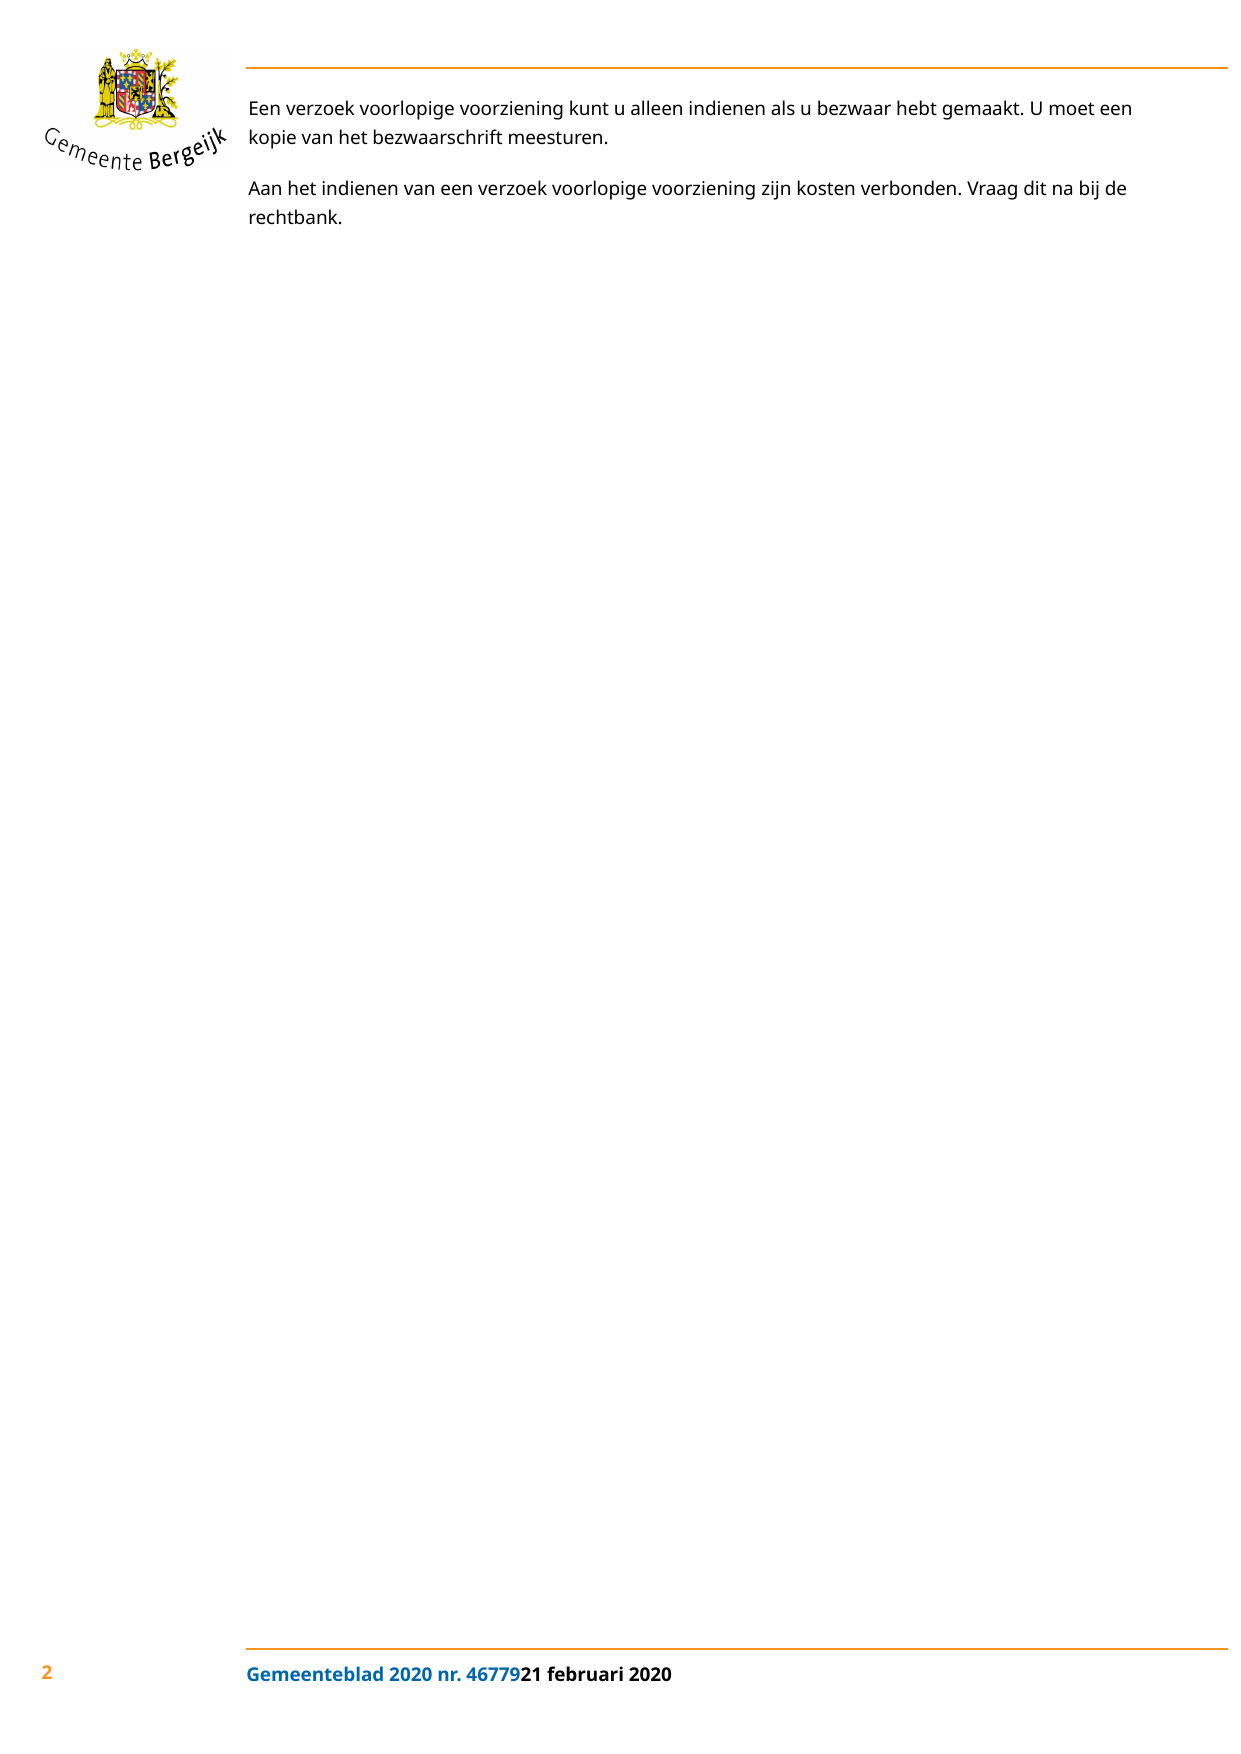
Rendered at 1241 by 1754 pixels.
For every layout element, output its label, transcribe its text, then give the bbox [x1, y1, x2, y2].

text Aan het indienen van een verzoek voorlopige voorziening zijn kosten verbonden. Vraag dit na bij de rechtbank. [248, 175, 1152, 230]
picture [41, 47, 231, 172]
text Een verzoek voorlopige voorziening kunt u alleen indienen als u bezwaar hebt gemaakt. U moet een kopie van het bezwaarschrift meesturen. [248, 95, 1152, 150]
